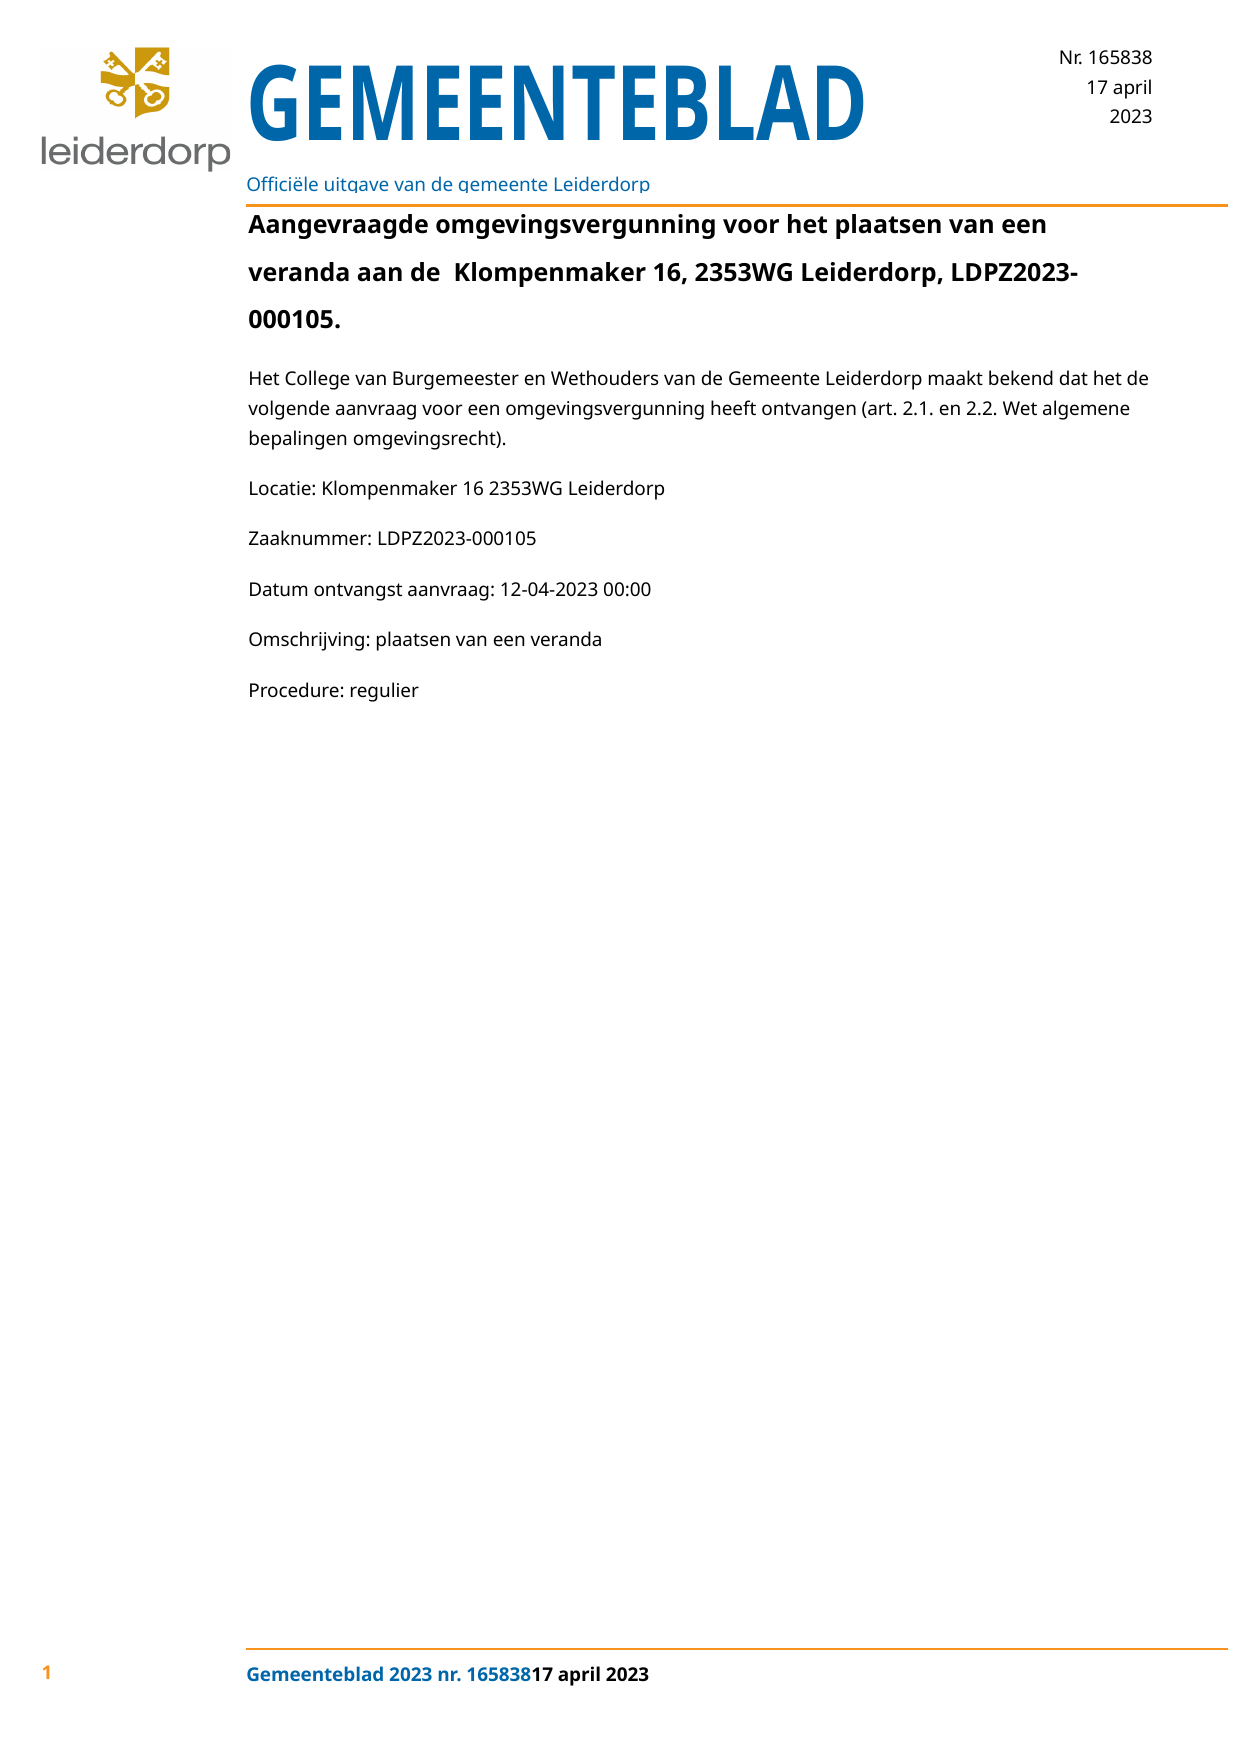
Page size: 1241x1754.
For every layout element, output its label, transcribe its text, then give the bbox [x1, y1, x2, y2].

text Aangevraagde omgevingsvergunning voor het plaatsen van een veranda aan de Klompenmaker 16, 2353WG Leiderdorp, LDPZ2023-000105. [248, 207, 1152, 336]
text Locatie: Klompenmaker 16 2353WG Leiderdorp [248, 475, 1152, 501]
picture [41, 47, 231, 172]
text Omschrijving: plaatsen van een veranda [248, 626, 1152, 652]
text Datum ontvangst aanvraag: 12-04-2023 00:00 [248, 576, 1152, 602]
text Het College van Burgemeester en Wethouders van de Gemeente Leiderdorp maakt bekend dat het de volgende aanvraag voor een omgevingsvergunning heeft ontvangen (art. 2.1. en 2.2. Wet algemene bepalingen omgevingsrecht). [248, 366, 1152, 450]
text Procedure: regulier [248, 677, 1152, 702]
text Zaaknummer: LDPZ2023-000105 [248, 526, 1152, 551]
